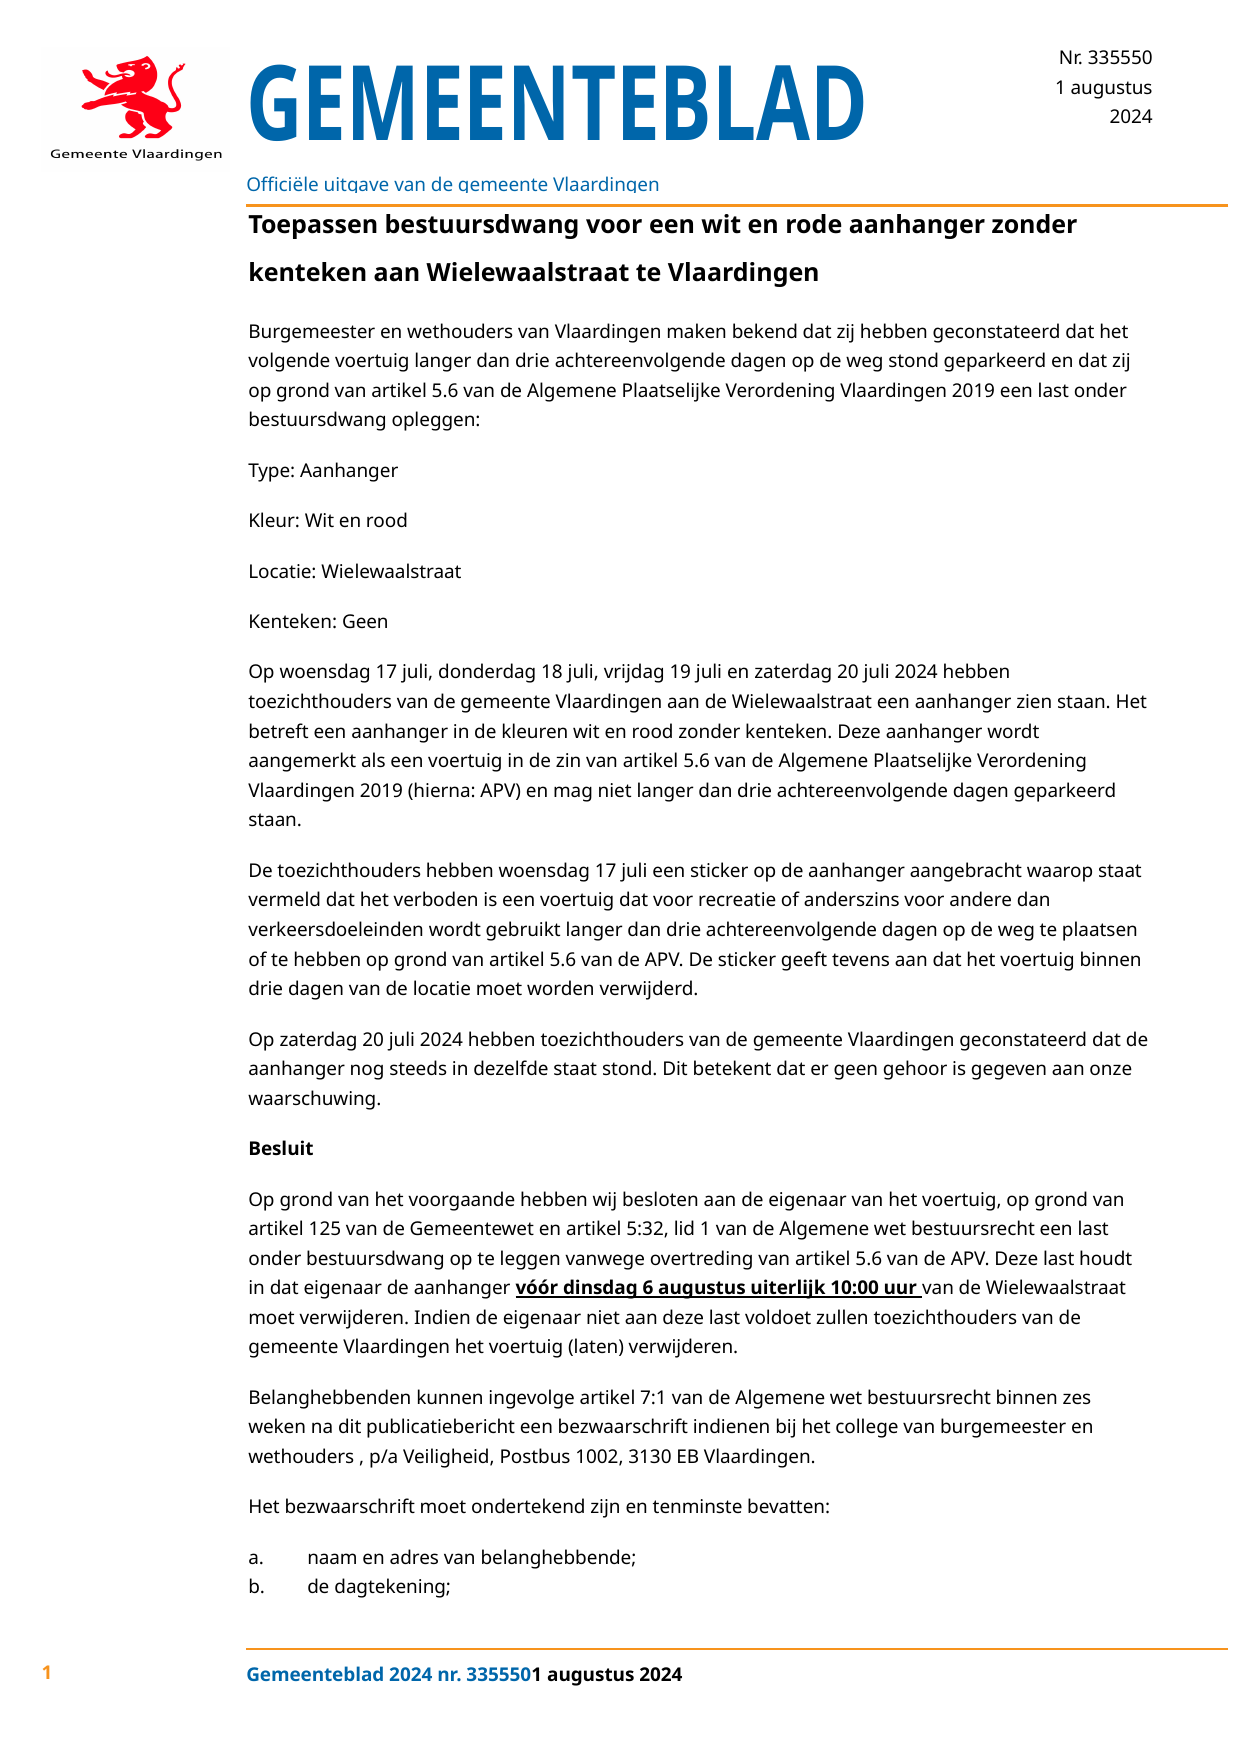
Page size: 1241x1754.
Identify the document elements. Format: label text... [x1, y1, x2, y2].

text Het bezwaarschrift moet ondertekend zijn en tenminste bevatten: [248, 1494, 1152, 1519]
text Locatie: Wielewaalstraat [248, 558, 1152, 584]
text Toepassen bestuursdwang voor een wit en rode aanhanger zonder kenteken aan Wielewaalstraat te Vlaardingen [248, 207, 1152, 288]
text Kenteken: Geen [248, 608, 1152, 634]
text Burgemeester en wethouders van Vlaardingen maken bekend dat zij hebben geconstateerd dat het volgende voertuig langer dan drie achtereenvolgende dagen op de weg stond geparkeerd en dat zij op grond van artikel 5.6 van de Algemene Plaatselijke Verordening Vlaardingen 2019 een last onder bestuursdwang opleggen: [248, 318, 1152, 432]
text Op woensdag 17 juli, donderdag 18 juli, vrijdag 19 juli en zaterdag 20 juli 2024 hebben toezichthouders van de gemeente Vlaardingen aan de Wielewaalstraat een aanhanger zien staan. Het betreft een aanhanger in de kleuren wit en rood zonder kenteken. Deze aanhanger wordt aangemerkt als een voertuig in de zin van artikel 5.6 van de Algemene Plaatselijke Verordening Vlaardingen 2019 (hierna: APV) en mag niet langer dan drie achtereenvolgende dagen geparkeerd staan. [248, 659, 1152, 832]
text Kleur: Wit en rood [248, 507, 1152, 533]
text Besluit [248, 1135, 1152, 1161]
picture [41, 47, 231, 172]
list de dagtekening; [248, 1574, 1152, 1599]
text Op grond van het voorgaande hebben wij besloten aan de eigenaar van het voertuig, op grond van artikel 125 van de Gemeentewet en artikel 5:32, lid 1 van de Algemene wet bestuursrecht een last onder bestuursdwang op te leggen vanwege overtreding van artikel 5.6 van de APV. Deze last houdt in dat eigenaar de aanhanger vóór dinsdag 6 augustus uiterlijk 10:00 uur van de Wielewaalstraat moet verwijderen. Indien de eigenaar niet aan deze last voldoet zullen toezichthouders van de gemeente Vlaardingen het voertuig (laten) verwijderen. [248, 1186, 1152, 1359]
list naam en adres van belanghebbende; [248, 1544, 1152, 1570]
text Op zaterdag 20 juli 2024 hebben toezichthouders van de gemeente Vlaardingen geconstateerd dat de aanhanger nog steeds in dezelfde staat stond. Dit betekent dat er geen gehoor is gegeven aan onze waarschuwing. [248, 1026, 1152, 1111]
text Type: Aanhanger [248, 457, 1152, 483]
text Belanghebbenden kunnen ingevolge artikel 7:1 van de Algemene wet bestuursrecht binnen zes weken na dit publicatiebericht een bezwaarschrift indienen bij het college van burgemeester en wethouders , p/a Veiligheid, Postbus 1002, 3130 EB Vlaardingen. [248, 1384, 1152, 1469]
text De toezichthouders hebben woensdag 17 juli een sticker op de aanhanger aangebracht waarop staat vermeld dat het verboden is een voertuig dat voor recreatie of anderszins voor andere dan verkeersdoeleinden wordt gebruikt langer dan drie achtereenvolgende dagen op de weg te plaatsen of te hebben op grond van artikel 5.6 van de APV. De sticker geeft tevens aan dat het voertuig binnen drie dagen van de locatie moet worden verwijderd. [248, 857, 1152, 1001]
